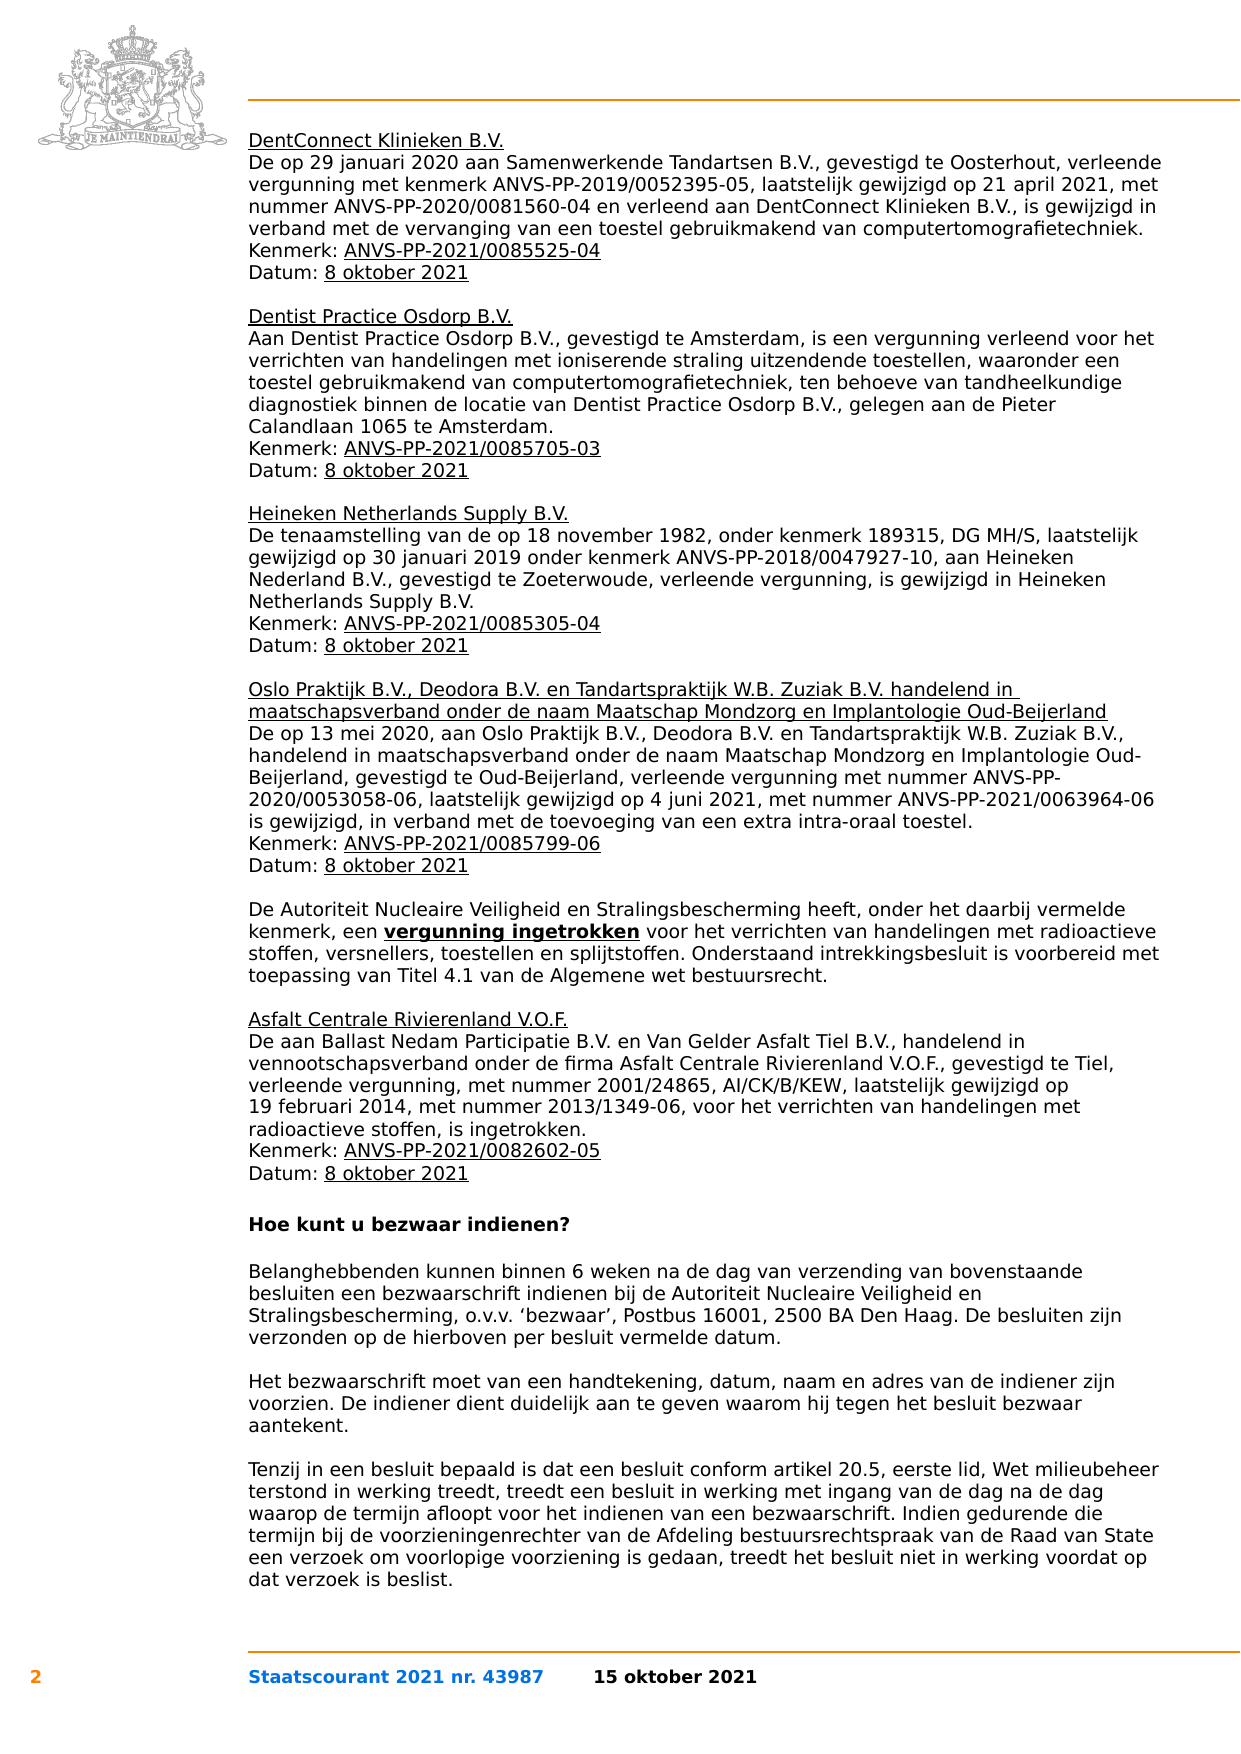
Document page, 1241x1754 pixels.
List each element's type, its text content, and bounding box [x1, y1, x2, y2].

text De tenaamstelling van de op 18 november 1982, onder kenmerk 189315, DG MH/S, laatstelijk gewijzigd op 30 januari 2019 onder kenmerk ANVS-PP-2018/0047927-10, aan Heineken Nederland B.V., gevestigd te Zoeterwoude, verleende vergunning, is gewijzigd in Heineken Netherlands Supply B.V. [248, 525, 1163, 613]
text De aan Ballast Nedam Participatie B.V. en Van Gelder Asfalt Tiel B.V., handelend in vennootschapsverband onder de firma Asfalt Centrale Rivierenland V.O.F., gevestigd te Tiel, verleende vergunning, met nummer 2001/24865, AI/CK/B/KEW, laatstelijk gewijzigd op 19 februari 2014, met nummer 2013/1349-06, voor het verrichten van handelingen met radioactieve stoffen, is ingetrokken. [248, 1031, 1163, 1140]
text Datum: 8 oktober 2021 [248, 1162, 1163, 1184]
text Oslo Praktijk B.V., Deodora B.V. en Tandartspraktijk W.B. Zuziak B.V. handelend in maatschapsverband onder de naam Maatschap Mondzorg en Implantologie Oud-Beijerland [248, 679, 1163, 723]
text DentConnect Klinieken B.V. [248, 130, 1163, 152]
text Datum: 8 oktober 2021 [248, 262, 1163, 284]
text Het bezwaarschrift moet van een handtekening, datum, naam en adres van de indiener zijn voorzien. De indiener dient duidelijk aan te geven waarom hij tegen het besluit bezwaar aantekent. [248, 1371, 1163, 1437]
text Asfalt Centrale Rivierenland V.O.F. [248, 1008, 1163, 1031]
text Datum: 8 oktober 2021 [248, 855, 1163, 877]
picture [38, 25, 227, 150]
text Kenmerk: ANVS-PP-2021/0085705-03 [248, 437, 1163, 459]
text Kenmerk: ANVS-PP-2021/0085305-04 [248, 613, 1163, 635]
text Tenzij in een besluit bepaald is dat een besluit conform artikel 20.5, eerste lid, Wet milieubeheer terstond in werking treedt, treedt een besluit in werking met ingang van de dag na de dag waarop de termijn afloopt voor het indienen van een bezwaarschrift. Indien gedurende die termijn bij de voorzieningenrechter van de Afdeling bestuursrechtspraak van de Raad van State een verzoek om voorlopige voorziening is gedaan, treedt het besluit niet in werking voordat op dat verzoek is beslist. [248, 1459, 1163, 1591]
text De op 29 januari 2020 aan Samenwerkende Tandartsen B.V., gevestigd te Oosterhout, verleende vergunning met kenmerk ANVS-PP-2019/0052395-05, laatstelijk gewijzigd op 21 april 2021, met nummer ANVS-PP-2020/0081560-04 en verleend aan DentConnect Klinieken B.V., is gewijzigd in verband met de vervanging van een toestel gebruikmakend van computertomografietechniek. [248, 152, 1163, 240]
text Heineken Netherlands Supply B.V. [248, 503, 1163, 525]
text Kenmerk: ANVS-PP-2021/0085525-04 [248, 240, 1163, 262]
text Aan Dentist Practice Osdorp B.V., gevestigd te Amsterdam, is een vergunning verleend voor het verrichten van handelingen met ioniserende straling uitzendende toestellen, waaronder een toestel gebruikmakend van computertomografietechniek, ten behoeve van tandheelkundige diagnostiek binnen de locatie van Dentist Practice Osdorp B.V., gelegen aan de Pieter Calandlaan 1065 te Amsterdam. [248, 328, 1163, 437]
text Datum: 8 oktober 2021 [248, 635, 1163, 657]
text Datum: 8 oktober 2021 [248, 459, 1163, 481]
text Dentist Practice Osdorp B.V. [248, 306, 1163, 328]
text De op 13 mei 2020, aan Oslo Praktijk B.V., Deodora B.V. en Tandartspraktijk W.B. Zuziak B.V., handelend in maatschapsverband onder de naam Maatschap Mondzorg en Implantologie Oud-Beijerland, gevestigd te Oud-Beijerland, verleende vergunning met nummer ANVS-PP-2020/0053058-06, laatstelijk gewijzigd op 4 juni 2021, met nummer ANVS-PP-2021/0063964-06 is gewijzigd, in verband met de toevoeging van een extra intra-oraal toestel. [248, 723, 1163, 833]
text Kenmerk: ANVS-PP-2021/0082602-05 [248, 1140, 1163, 1162]
subtitle Hoe kunt u bezwaar indienen? [248, 1214, 1163, 1236]
text Kenmerk: ANVS-PP-2021/0085799-06 [248, 833, 1163, 855]
text Belanghebbenden kunnen binnen 6 weken na de dag van verzending van bovenstaande besluiten een bezwaarschrift indienen bij de Autoriteit Nucleaire Veiligheid en Stralingsbescherming, o.v.v. ‘bezwaar’, Postbus 16001, 2500 BA Den Haag. De besluiten zijn verzonden op de hierboven per besluit vermelde datum. [248, 1261, 1163, 1349]
text De Autoriteit Nucleaire Veiligheid en Stralingsbescherming heeft, onder het daarbij vermelde kenmerk, een vergunning ingetrokken voor het verrichten van handelingen met radioactieve stoffen, versnellers, toestellen en splijtstoffen. Onderstaand intrekkingsbesluit is voorbereid met toepassing van Titel 4.1 van de Algemene wet bestuursrecht. [248, 899, 1163, 987]
